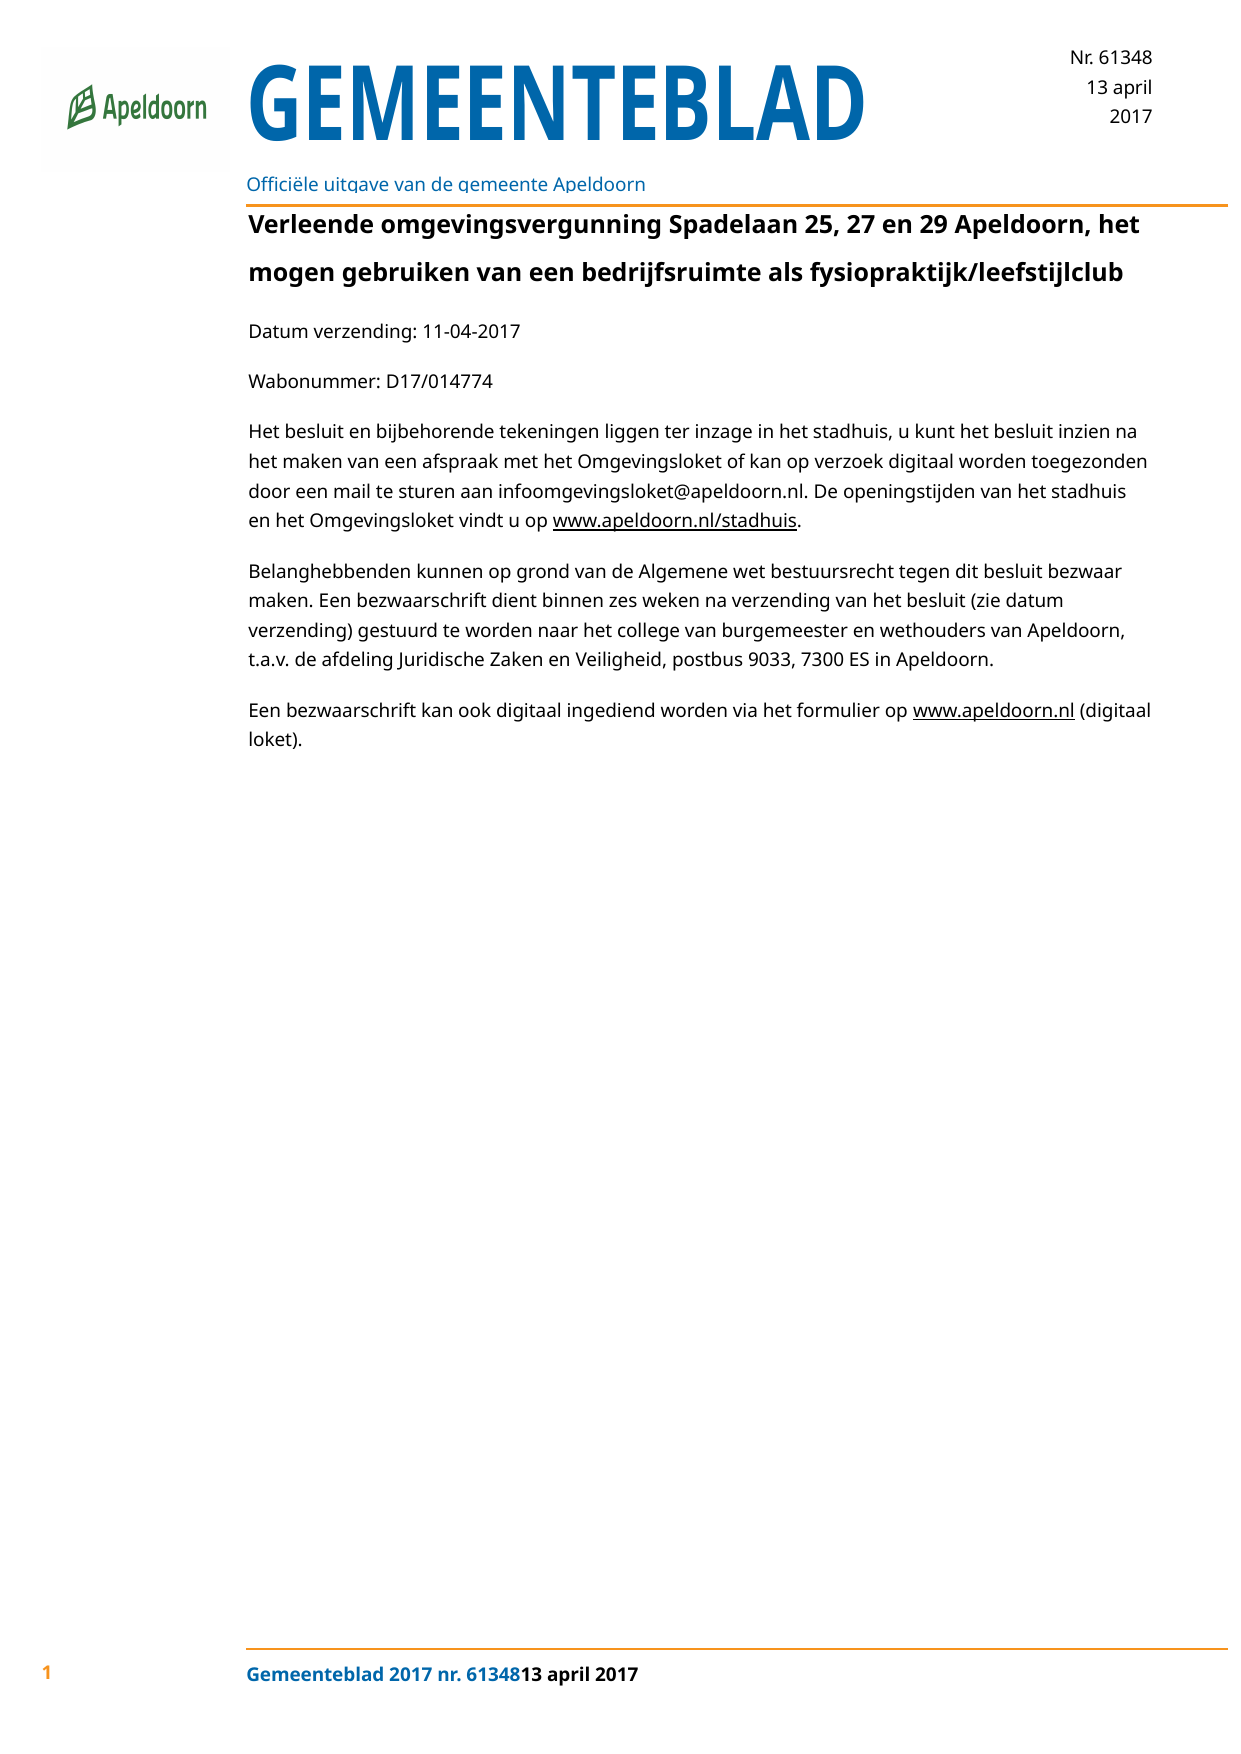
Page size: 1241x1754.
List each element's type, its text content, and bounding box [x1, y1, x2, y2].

text Wabonummer: D17/014774 [248, 368, 1152, 394]
text Een bezwaarschrift kan ook digitaal ingediend worden via het formulier op www.apeldoorn.nl (digitaal loket). [248, 697, 1152, 752]
text Datum verzending: 11-04-2017 [248, 318, 1152, 344]
text Het besluit en bijbehorende tekeningen liggen ter inzage in het stadhuis, u kunt het besluit inzien na het maken van een afspraak met het Omgevingsloket of kan op verzoek digitaal worden toegezonden door een mail te sturen aan infoomgevingsloket@apeldoorn.nl. De openingstijden van het stadhuis en het Omgevingsloket vindt u op www.apeldoorn.nl/stadhuis. [248, 419, 1152, 533]
picture [41, 47, 231, 172]
text Belanghebbenden kunnen op grond van de Algemene wet bestuursrecht tegen dit besluit bezwaar maken. Een bezwaarschrift dient binnen zes weken na verzending van het besluit (zie datum verzending) gestuurd te worden naar het college van burgemeester en wethouders van Apeldoorn, t.a.v. de afdeling Juridische Zaken en Veiligheid, postbus 9033, 7300 ES in Apeldoorn. [248, 558, 1152, 672]
text Verleende omgevingsvergunning Spadelaan 25, 27 en 29 Apeldoorn, het mogen gebruiken van een bedrijfsruimte als fysiopraktijk/leefstijlclub [248, 207, 1152, 288]
